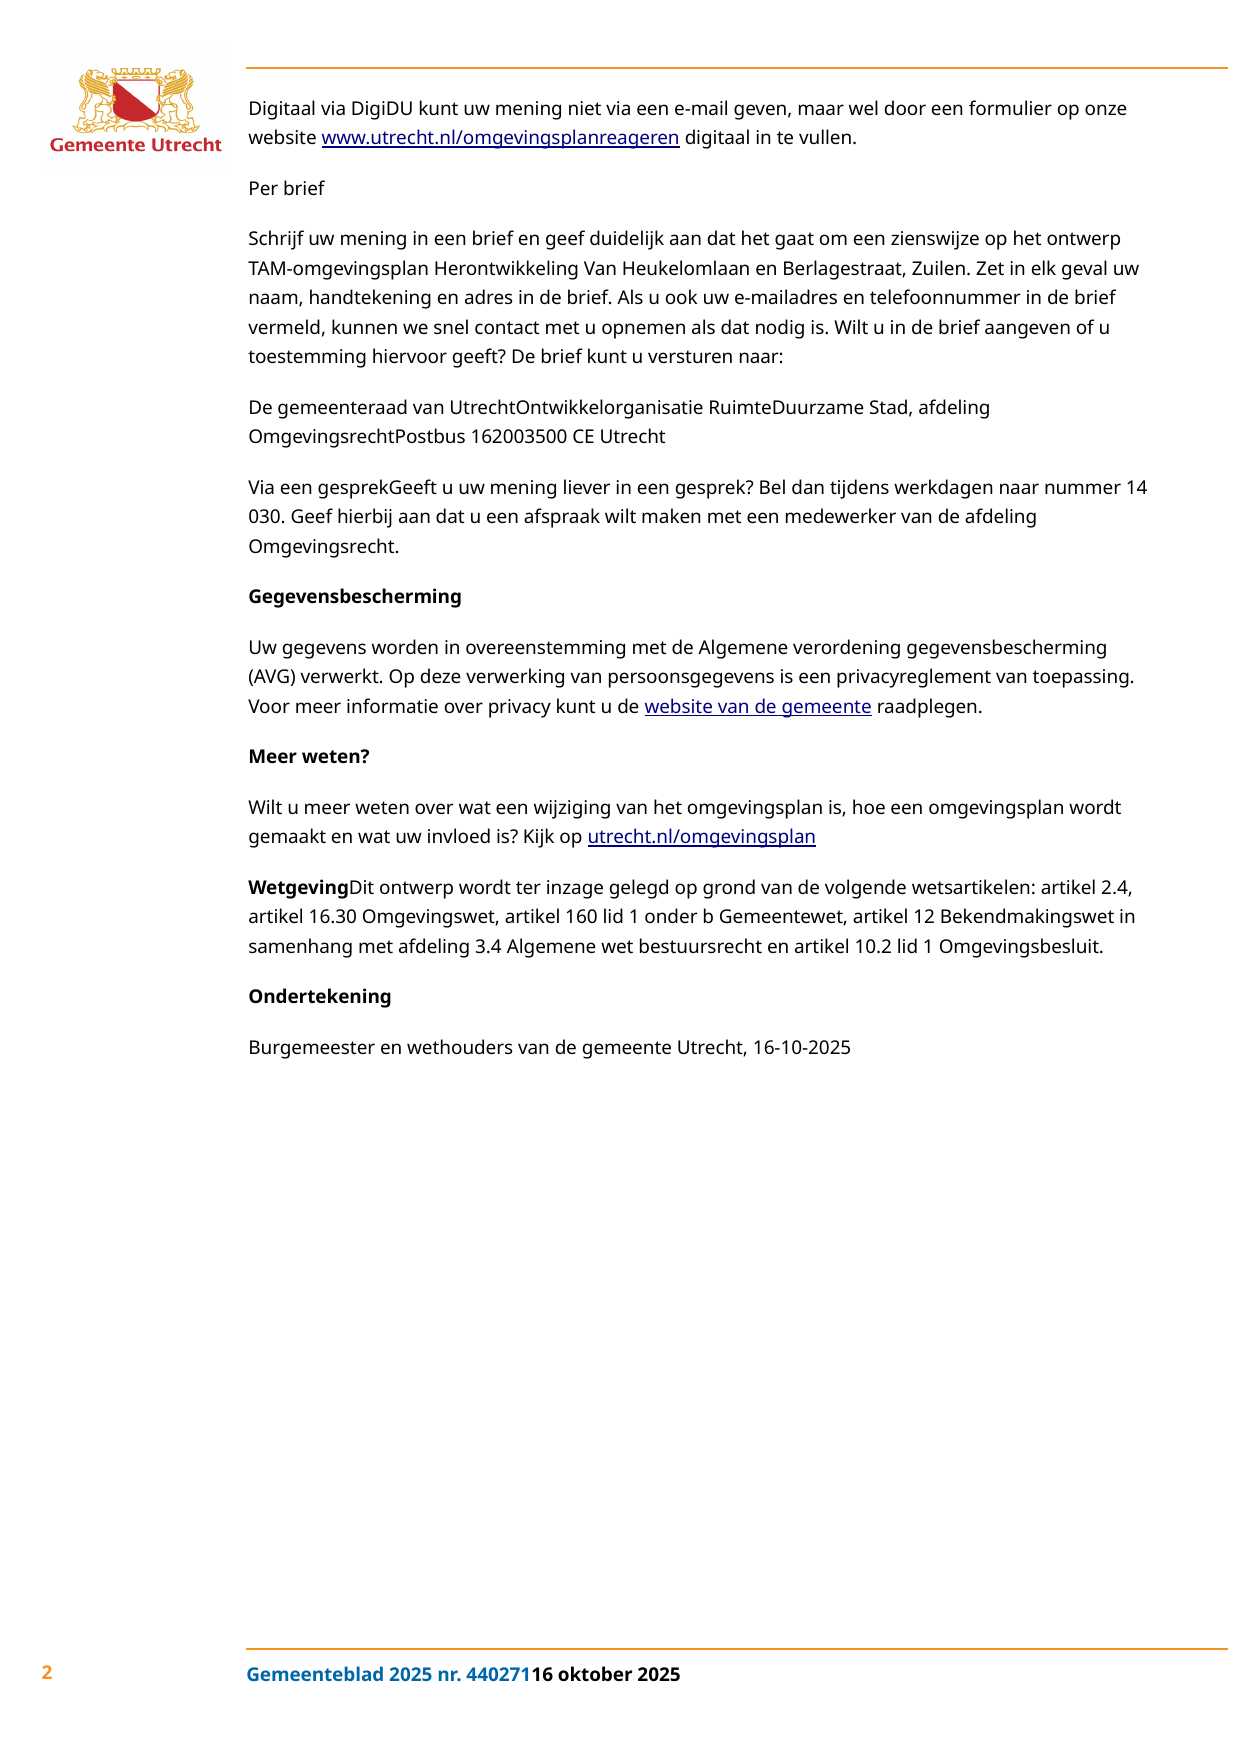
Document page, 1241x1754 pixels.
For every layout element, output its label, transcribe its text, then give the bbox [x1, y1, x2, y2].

text Burgemeester en wethouders van de gemeente Utrecht, 16-10-2025 [248, 1034, 1152, 1060]
text Gegevensbescherming [248, 583, 1152, 609]
text Meer weten? [248, 743, 1152, 769]
text De gemeenteraad van UtrechtOntwikkelorganisatie RuimteDuurzame Stad, afdeling OmgevingsrechtPostbus 162003500 CE Utrecht [248, 394, 1152, 449]
text Uw gegevens worden in overeenstemming met de Algemene verordening gegevensbescherming (AVG) verwerkt. Op deze verwerking van persoonsgegevens is een privacyreglement van toepassing. Voor meer informatie over privacy kunt u de website van de gemeente raadplegen. [248, 634, 1152, 719]
text Digitaal via DigiDU kunt uw mening niet via een e-mail geven, maar wel door een formulier op onze website www.utrecht.nl/omgevingsplanreageren digitaal in te vullen. [248, 95, 1152, 150]
text Ondertekening [248, 983, 1152, 1009]
text Via een gesprekGeeft u uw mening liever in een gesprek? Bel dan tijdens werkdagen naar nummer 14 030. Geef hierbij aan dat u een afspraak wilt maken met een medewerker van de afdeling Omgevingsrecht. [248, 474, 1152, 559]
text Wilt u meer weten over wat een wijziging van het omgevingsplan is, hoe een omgevingsplan wordt gemaakt en wat uw invloed is? Kijk op utrecht.nl/omgevingsplan [248, 794, 1152, 849]
picture [41, 47, 231, 172]
text WetgevingDit ontwerp wordt ter inzage gelegd op grond van de volgende wetsartikelen: artikel 2.4, artikel 16.30 Omgevingswet, artikel 160 lid 1 onder b Gemeentewet, artikel 12 Bekendmakingswet in samenhang met afdeling 3.4 Algemene wet bestuursrecht en artikel 10.2 lid 1 Omgevingsbesluit. [248, 874, 1152, 959]
text Per brief [248, 175, 1152, 201]
text Schrijf uw mening in een brief en geef duidelijk aan dat het gaat om een zienswijze op het ontwerp TAM-omgevingsplan Herontwikkeling Van Heukelomlaan en Berlagestraat, Zuilen. Zet in elk geval uw naam, handtekening en adres in de brief. Als u ook uw e-mailadres en telefoonnummer in de brief vermeld, kunnen we snel contact met u opnemen als dat nodig is. Wilt u in de brief aangeven of u toestemming hiervoor geeft? De brief kunt u versturen naar: [248, 225, 1152, 369]
